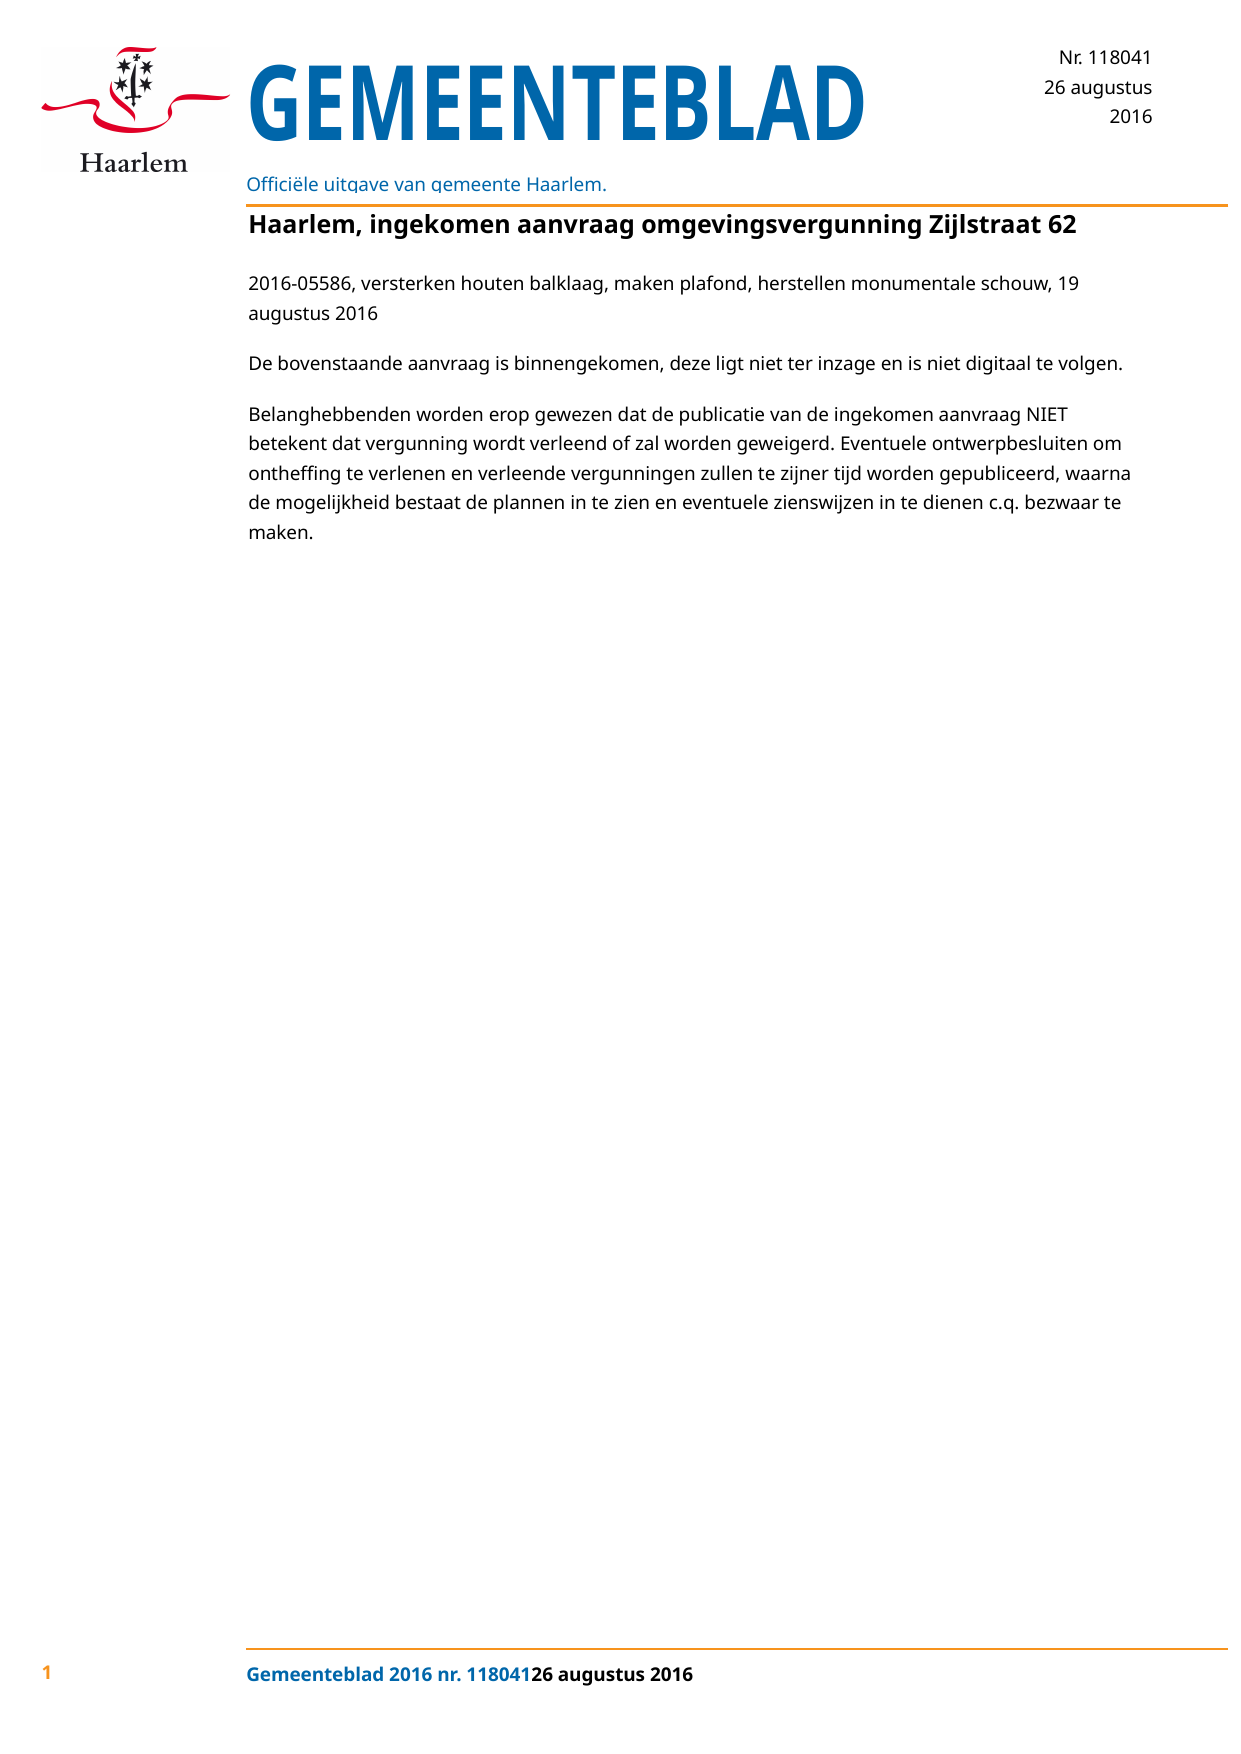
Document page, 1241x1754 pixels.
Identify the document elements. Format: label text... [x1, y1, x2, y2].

text Haarlem, ingekomen aanvraag omgevingsvergunning Zijlstraat 62 [248, 207, 1152, 241]
text De bovenstaande aanvraag is binnengekomen, deze ligt niet ter inzage en is niet digitaal te volgen. [248, 350, 1152, 376]
picture [41, 47, 231, 172]
text Belanghebbenden worden erop gewezen dat de publicatie van de ingekomen aanvraag NIET betekent dat vergunning wordt verleend of zal worden geweigerd. Eventuele ontwerpbesluiten om ontheffing te verlenen en verleende vergunningen zullen te zijner tijd worden gepubliceerd, waarna de mogelijkheid bestaat de plannen in te zien en eventuele zienswijzen in te dienen c.q. bezwaar te maken. [248, 401, 1152, 545]
text 2016-05586, versterken houten balklaag, maken plafond, herstellen monumentale schouw, 19 augustus 2016 [248, 270, 1152, 326]
